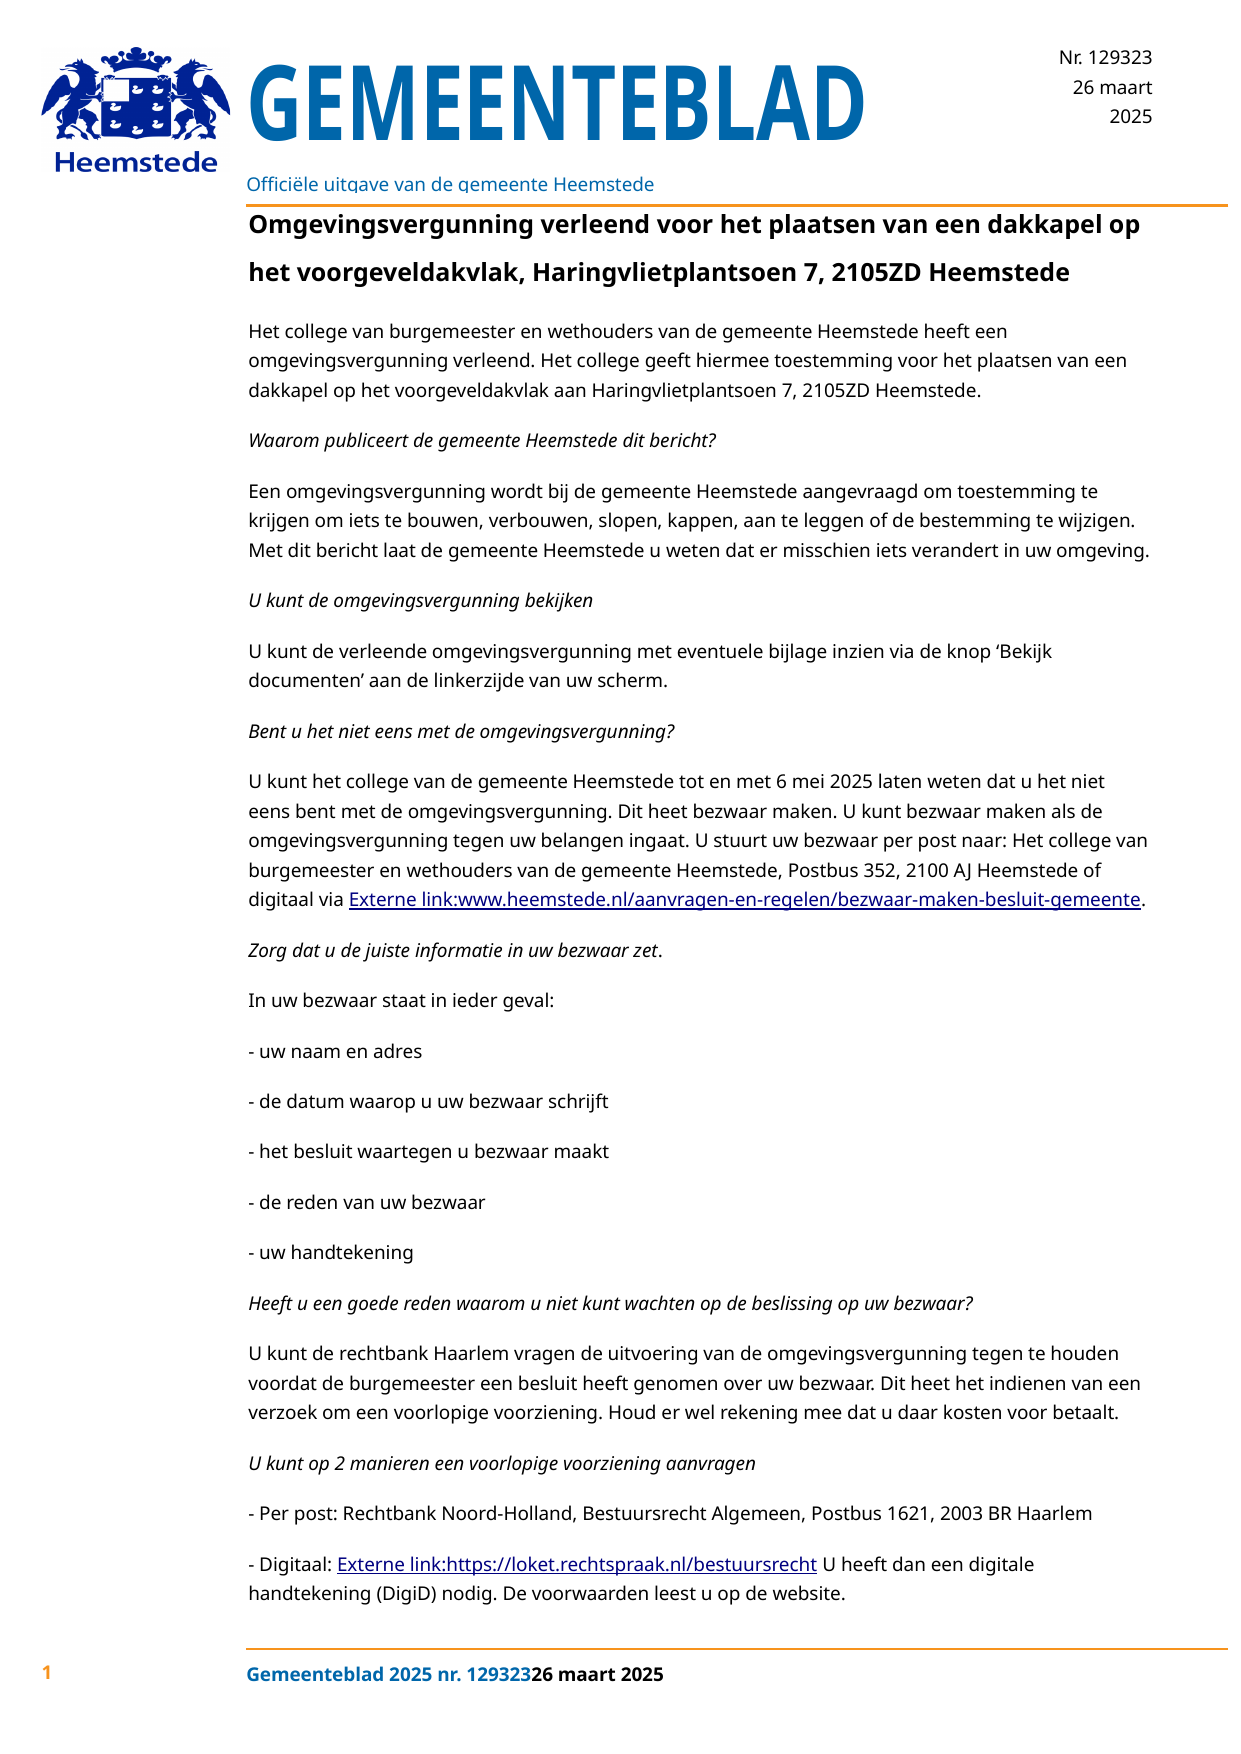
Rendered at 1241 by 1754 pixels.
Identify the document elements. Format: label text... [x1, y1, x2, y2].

text U kunt de omgevingsvergunning bekijken [248, 587, 1152, 613]
text Zorg dat u de juiste informatie in uw bezwaar zet. [248, 937, 1152, 963]
text - het besluit waartegen u bezwaar maakt [248, 1139, 1152, 1164]
text - de reden van uw bezwaar [248, 1189, 1152, 1215]
text U kunt de rechtbank Haarlem vragen de uitvoering van de omgevingsvergunning tegen te houden voordat de burgemeester een besluit heeft genomen over uw bezwaar. Dit heet het indienen van een verzoek om een voorlopige voorziening. Houd er wel rekening mee dat u daar kosten voor betaalt. [248, 1340, 1152, 1425]
text U kunt op 2 manieren een voorlopige voorziening aanvragen [248, 1450, 1152, 1476]
text - Digitaal: Externe link:https://loket.rechtspraak.nl/bestuursrecht U heeft dan een digitale handtekening (DigiD) nodig. De voorwaarden leest u op de website. [248, 1551, 1152, 1606]
text U kunt de verleende omgevingsvergunning met eventuele bijlage inzien via de knop ‘Bekijk documenten’ aan de linkerzijde van uw scherm. [248, 638, 1152, 693]
text Omgevingsvergunning verleend voor het plaatsen van een dakkapel op het voorgeveldakvlak, Haringvlietplantsoen 7, 2105ZD Heemstede [248, 207, 1152, 288]
text Het college van burgemeester en wethouders van de gemeente Heemstede heeft een omgevingsvergunning verleend. Het college geeft hiermee toestemming voor het plaatsen van een dakkapel op het voorgeveldakvlak aan Haringvlietplantsoen 7, 2105ZD Heemstede. [248, 318, 1152, 403]
text Waarom publiceert de gemeente Heemstede dit bericht? [248, 427, 1152, 453]
text U kunt het college van de gemeente Heemstede tot en met 6 mei 2025 laten weten dat u het niet eens bent met de omgevingsvergunning. Dit heet bezwaar maken. U kunt bezwaar maken als de omgevingsvergunning tegen uw belangen ingaat. U stuurt uw bezwaar per post naar: Het college van burgemeester en wethouders van de gemeente Heemstede, Postbus 352, 2100 AJ Heemstede of digitaal via Externe link:www.heemstede.nl/aanvragen-en-regelen/bezwaar-maken-besluit-gemeente. [248, 768, 1152, 912]
text Een omgevingsvergunning wordt bij de gemeente Heemstede aangevraagd om toestemming te krijgen om iets te bouwen, verbouwen, slopen, kappen, aan te leggen of de bestemming te wijzigen. Met dit bericht laat de gemeente Heemstede u weten dat er misschien iets verandert in uw omgeving. [248, 478, 1152, 563]
text In uw bezwaar staat in ieder geval: [248, 987, 1152, 1013]
text Bent u het niet eens met de omgevingsvergunning? [248, 718, 1152, 744]
text - uw handtekening [248, 1239, 1152, 1265]
text - Per post: Rechtbank Noord-Holland, Bestuursrecht Algemeen, Postbus 1621, 2003 BR Haarlem [248, 1500, 1152, 1526]
text Heeft u een goede reden waarom u niet kunt wachten op de beslissing op uw bezwaar? [248, 1290, 1152, 1316]
text - de datum waarop u uw bezwaar schrijft [248, 1088, 1152, 1114]
text - uw naam en adres [248, 1038, 1152, 1064]
picture [41, 47, 231, 172]
